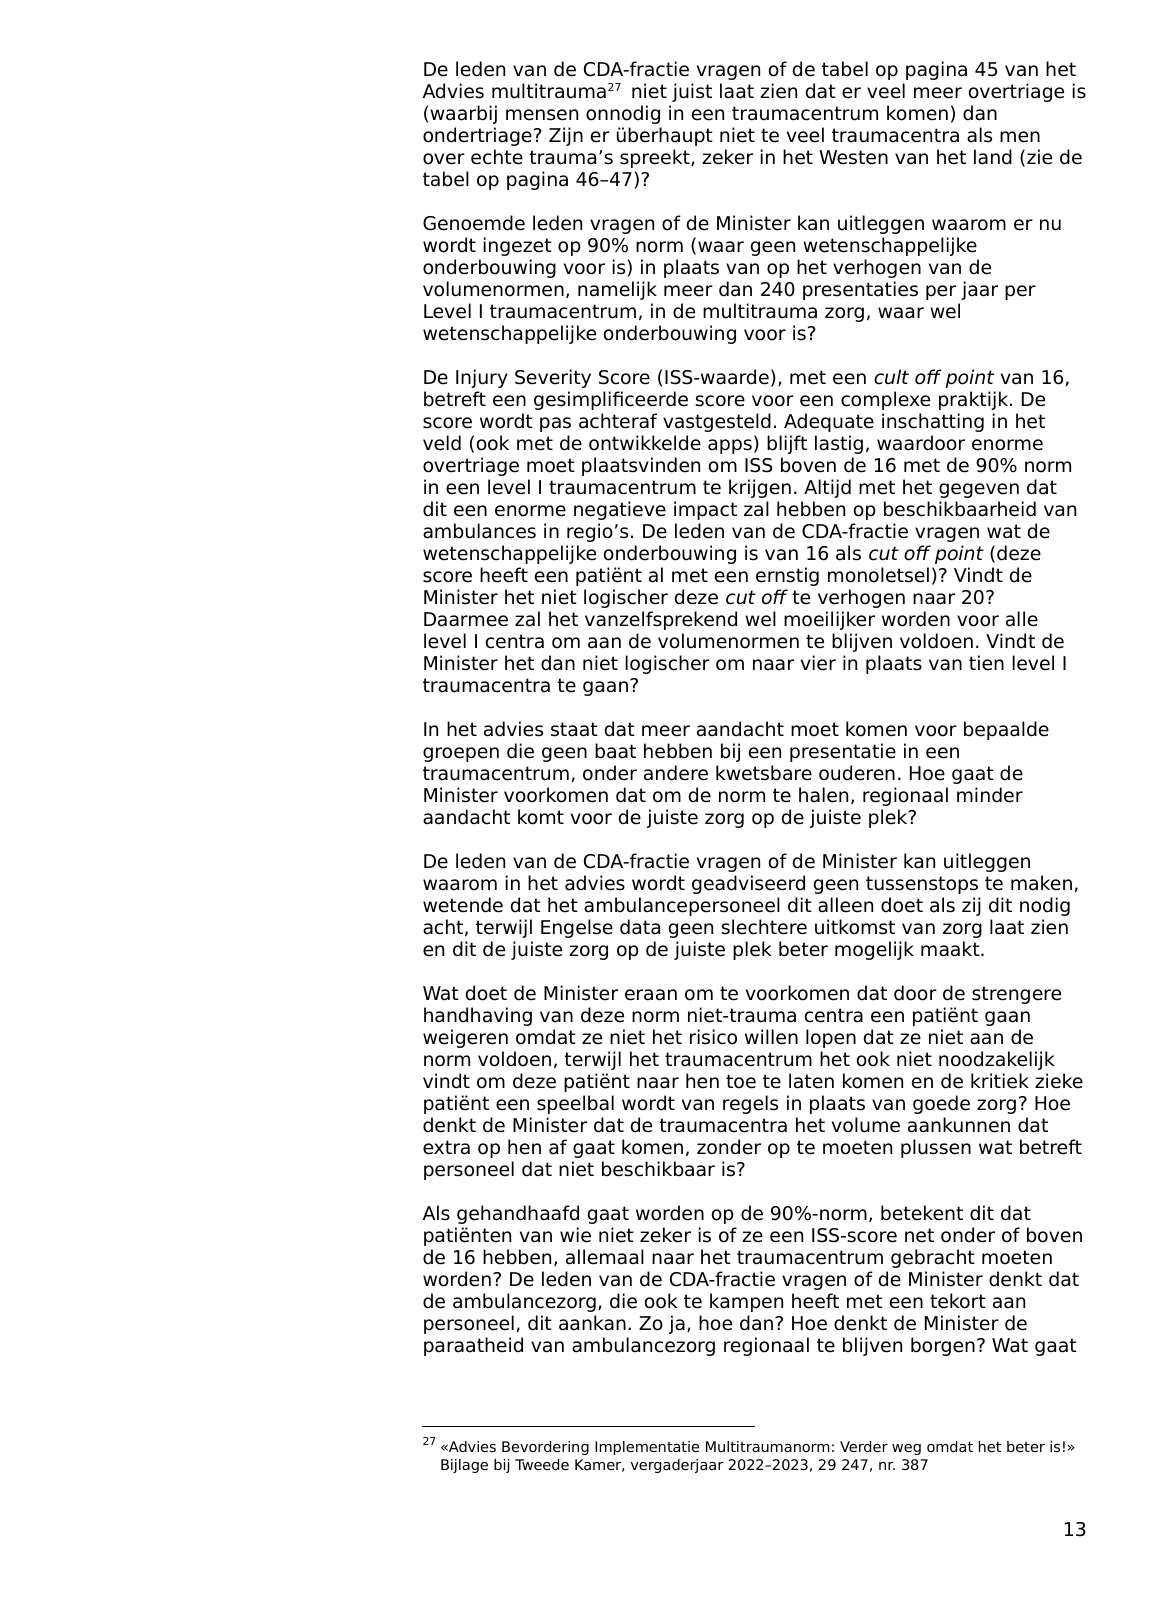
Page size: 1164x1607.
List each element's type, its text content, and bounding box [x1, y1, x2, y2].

text De leden van de CDA-fractie vragen of de Minister kan uitleggen waarom in het advies wordt geadviseerd geen tussenstops te maken, wetende dat het ambulancepersoneel dit alleen doet als zij dit nodig acht, terwijl Engelse data geen slechtere uitkomst van zorg laat zien en dit de juiste zorg op de juiste plek beter mogelijk maakt. [422, 851, 1087, 961]
text In het advies staat dat meer aandacht moet komen voor bepaalde groepen die geen baat hebben bij een presentatie in een traumacentrum, onder andere kwetsbare ouderen. Hoe gaat de Minister voorkomen dat om de norm te halen, regionaal minder aandacht komt voor de juiste zorg op de juiste plek? [422, 719, 1087, 829]
text De leden van de CDA-fractie vragen of de tabel op pagina 45 van het Advies multitrauma niet juist laat zien dat er veel meer overtriage is (waarbij mensen onnodig in een traumacentrum komen) dan ondertriage? Zijn er überhaupt niet te veel traumacentra als men over echte trauma’s spreekt, zeker in het Westen van het land (zie de tabel op pagina 46–47)? [422, 59, 1087, 191]
text «Advies Bevordering Implementatie Multitraumanorm: Verder weg omdat het beter is!» Bijlage bij Tweede Kamer, vergaderjaar 2022–2023, 29 247, nr. 387 [422, 1435, 1087, 1474]
text De Injury Severity Score (ISS-waarde), met een cult off point van 16, betreft een gesimplificeerde score voor een complexe praktijk. De score wordt pas achteraf vastgesteld. Adequate inschatting in het veld (ook met de ontwikkelde apps) blijft lastig, waardoor enorme overtriage moet plaatsvinden om ISS boven de 16 met de 90% norm in een level I traumacentrum te krijgen. Altijd met het gegeven dat dit een enorme negatieve impact zal hebben op beschikbaarheid van ambulances in regio’s. De leden van de CDA-fractie vragen wat de wetenschappelijke onderbouwing is van 16 als cut off point (deze score heeft een patiënt al met een ernstig monoletsel)? Vindt de Minister het niet logischer deze cut off te verhogen naar 20? Daarmee zal het vanzelfsprekend wel moeilijker worden voor alle level I centra om aan de volumenormen te blijven voldoen. Vindt de Minister het dan niet logischer om naar vier in plaats van tien level I traumacentra te gaan? [422, 367, 1087, 697]
text Als gehandhaafd gaat worden op de 90%-norm, betekent dit dat patiënten van wie niet zeker is of ze een ISS-score net onder of boven de 16 hebben, allemaal naar het traumacentrum gebracht moeten worden? De leden van de CDA-fractie vragen of de Minister denkt dat de ambulancezorg, die ook te kampen heeft met een tekort aan personeel, dit aankan. Zo ja, hoe dan? Hoe denkt de Minister de paraatheid van ambulancezorg regionaal te blijven borgen? Wat gaat [422, 1203, 1087, 1357]
text Wat doet de Minister eraan om te voorkomen dat door de strengere handhaving van deze norm niet-trauma centra een patiënt gaan weigeren omdat ze niet het risico willen lopen dat ze niet aan de norm voldoen, terwijl het traumacentrum het ook niet noodzakelijk vindt om deze patiënt naar hen toe te laten komen en de kritiek zieke patiënt een speelbal wordt van regels in plaats van goede zorg? Hoe denkt de Minister dat de traumacentra het volume aankunnen dat extra op hen af gaat komen, zonder op te moeten plussen wat betreft personeel dat niet beschikbaar is? [422, 983, 1087, 1181]
text Genoemde leden vragen of de Minister kan uitleggen waarom er nu wordt ingezet op 90% norm (waar geen wetenschappelijke onderbouwing voor is) in plaats van op het verhogen van de volumenormen, namelijk meer dan 240 presentaties per jaar per Level I traumacentrum, in de multitrauma zorg, waar wel wetenschappelijke onderbouwing voor is? [422, 213, 1087, 345]
